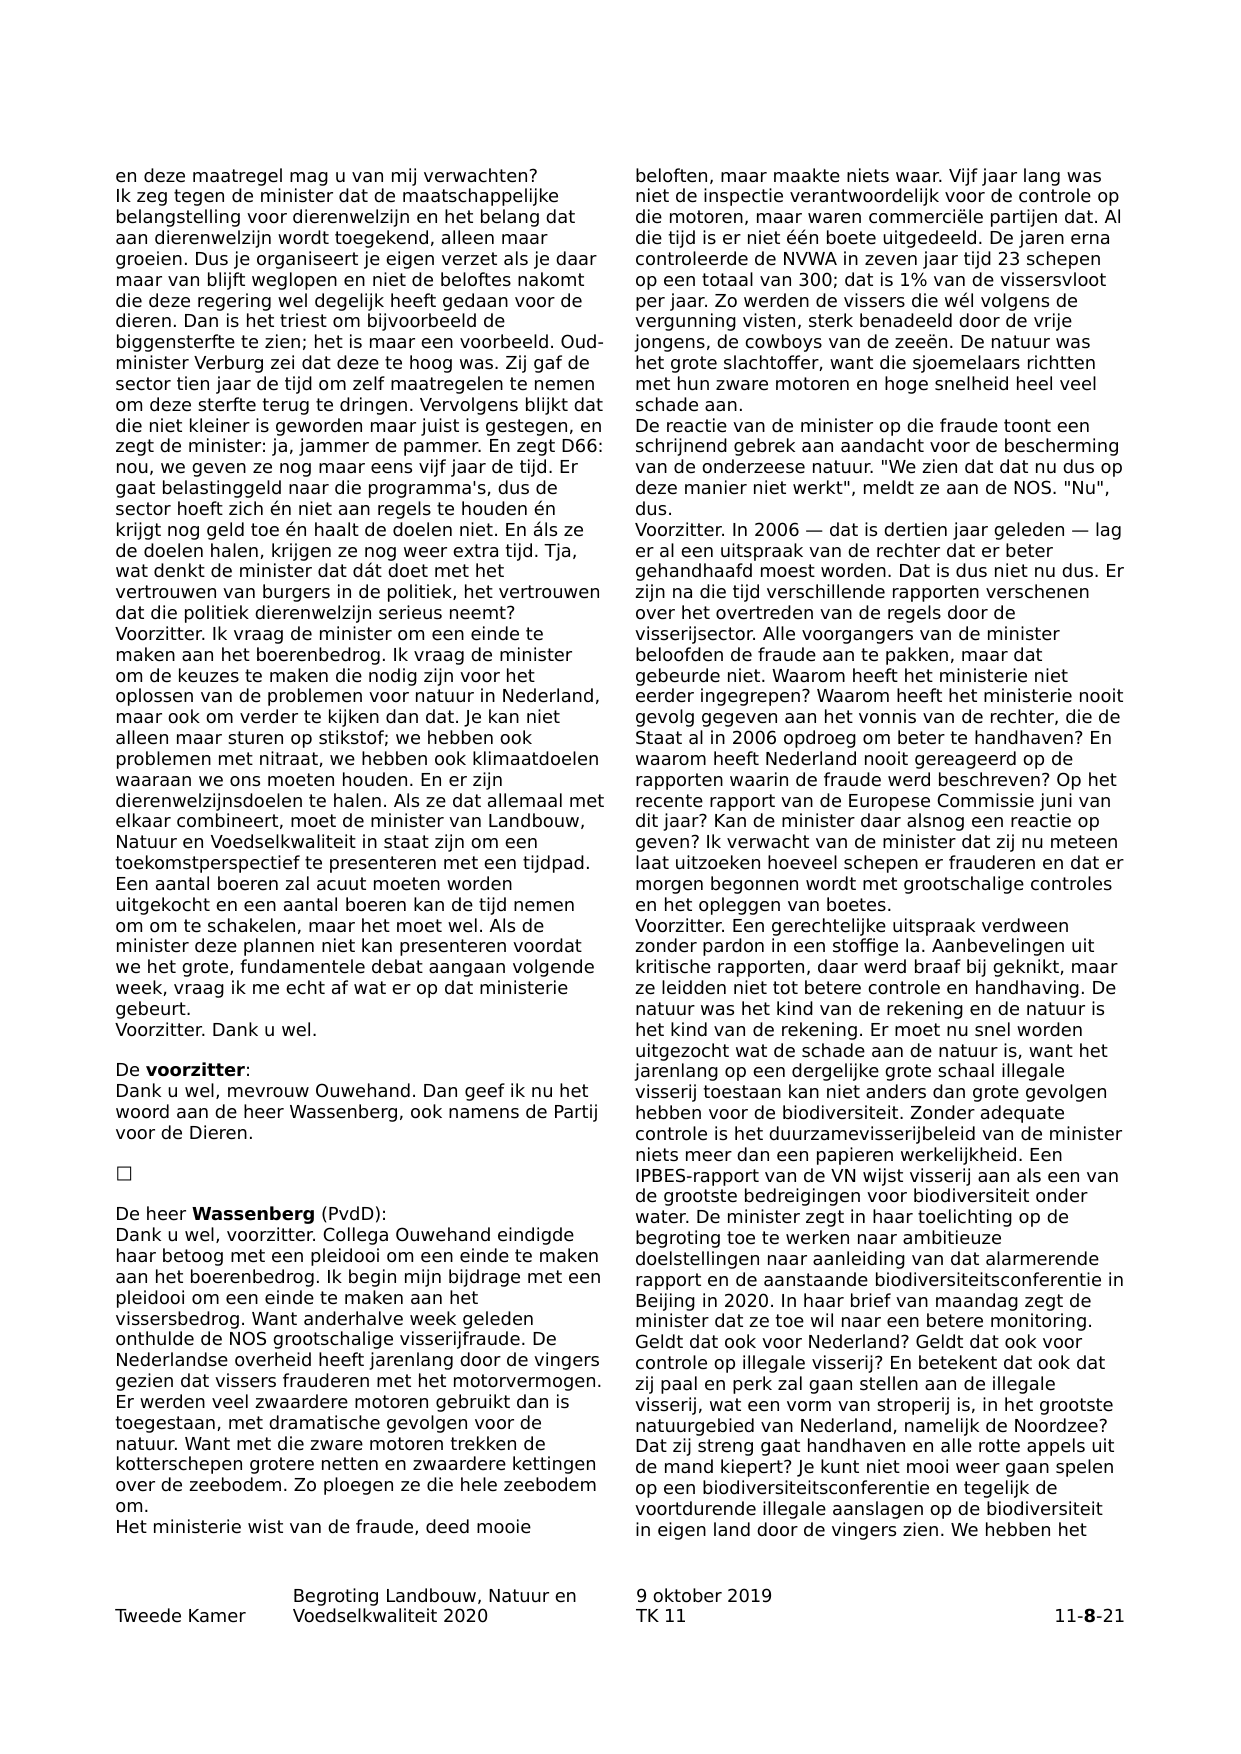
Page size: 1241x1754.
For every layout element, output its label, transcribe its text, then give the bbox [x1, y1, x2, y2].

text De heer Wassenberg (PvdD): [115, 1204, 605, 1225]
text Voorzitter. Ik vraag de minister om een einde te maken aan het boerenbedrog. Ik vraag de minister om de keuzes te maken die nodig zijn voor het oplossen van de problemen voor natuur in Nederland, maar ook om verder te kijken dan dat. Je kan niet alleen maar sturen op stikstof; we hebben ook problemen met nitraat, we hebben ook klimaatdoelen waaraan we ons moeten houden. En er zijn dierenwelzijnsdoelen te halen. Als ze dat allemaal met elkaar combineert, moet de minister van Landbouw, Natuur en Voedselkwaliteit in staat zijn om een toekomstperspectief te presenteren met een tijdpad. Een aantal boeren zal acuut moeten worden uitgekocht en een aantal boeren kan de tijd nemen om om te schakelen, maar het moet wel. Als de minister deze plannen niet kan presenteren voordat we het grote, fundamentele debat aangaan volgende week, vraag ik me echt af wat er op dat ministerie gebeurt. [115, 624, 605, 1019]
text Ik zeg tegen de minister dat de maatschappelijke belangstelling voor dierenwelzijn en het belang dat aan dierenwelzijn wordt toegekend, alleen maar groeien. Dus je organiseert je eigen verzet als je daar maar van blijft weglopen en niet de beloftes nakomt die deze regering wel degelijk heeft gedaan voor de dieren. Dan is het triest om bijvoorbeeld de biggensterfte te zien; het is maar een voorbeeld. Oud-minister Verburg zei dat deze te hoog was. Zij gaf de sector tien jaar de tijd om zelf maatregelen te nemen om deze sterfte terug te dringen. Vervolgens blijkt dat die niet kleiner is geworden maar juist is gestegen, en zegt de minister: ja, jammer de pammer. En zegt D66: nou, we geven ze nog maar eens vijf jaar de tijd. Er gaat belastinggeld naar die programma's, dus de sector hoeft zich én niet aan regels te houden én krijgt nog geld toe én haalt de doelen niet. En áls ze de doelen halen, krijgen ze nog weer extra tijd. Tja, wat denkt de minister dat dát doet met het vertrouwen van burgers in de politiek, het vertrouwen dat die politiek dierenwelzijn serieus neemt? [115, 186, 605, 624]
text Voorzitter. In 2006 — dat is dertien jaar geleden — lag er al een uitspraak van de rechter dat er beter gehandhaafd moest worden. Dat is dus niet nu dus. Er zijn na die tijd verschillende rapporten verschenen over het overtreden van de regels door de visserijsector. Alle voorgangers van de minister beloofden de fraude aan te pakken, maar dat gebeurde niet. Waarom heeft het ministerie niet eerder ingegrepen? Waarom heeft het ministerie nooit gevolg gegeven aan het vonnis van de rechter, die de Staat al in 2006 opdroeg om beter te handhaven? En waarom heeft Nederland nooit gereageerd op de rapporten waarin de fraude werd beschreven? Op het recente rapport van de Europese Commissie juni van dit jaar? Kan de minister daar alsnog een reactie op geven? Ik verwacht van de minister dat zij nu meteen laat uitzoeken hoeveel schepen er frauderen en dat er morgen begonnen wordt met grootschalige controles en het opleggen van boetes. [635, 519, 1125, 915]
text en deze maatregel mag u van mij verwachten? [115, 165, 605, 186]
text ⬜ [115, 1163, 605, 1184]
text Het ministerie wist van de fraude, deed mooie [115, 1517, 605, 1537]
text De voorzitter: [115, 1060, 605, 1081]
text beloften, maar maakte niets waar. Vijf jaar lang was niet de inspectie verantwoordelijk voor de controle op die motoren, maar waren commerciële partijen dat. Al die tijd is er niet één boete uitgedeeld. De jaren erna controleerde de NVWA in zeven jaar tijd 23 schepen op een totaal van 300; dat is 1% van de vissersvloot per jaar. Zo werden de vissers die wél volgens de vergunning visten, sterk benadeeld door de vrije jongens, de cowboys van de zeeën. De natuur was het grote slachtoffer, want die sjoemelaars richtten met hun zware motoren en hoge snelheid heel veel schade aan. [635, 165, 1125, 415]
text Dank u wel, voorzitter. Collega Ouwehand eindigde haar betoog met een pleidooi om een einde te maken aan het boerenbedrog. Ik begin mijn bijdrage met een pleidooi om een einde te maken aan het vissersbedrog. Want anderhalve week geleden onthulde de NOS grootschalige visserijfraude. De Nederlandse overheid heeft jarenlang door de vingers gezien dat vissers frauderen met het motorvermogen. Er werden veel zwaardere motoren gebruikt dan is toegestaan, met dramatische gevolgen voor de natuur. Want met die zware motoren trekken de kotterschepen grotere netten en zwaardere kettingen over de zeebodem. Zo ploegen ze die hele zeebodem om. [115, 1225, 605, 1517]
text Voorzitter. Een gerechtelijke uitspraak verdween zonder pardon in een stoffige la. Aanbevelingen uit kritische rapporten, daar werd braaf bij geknikt, maar ze leidden niet tot betere controle en handhaving. De natuur was het kind van de rekening en de natuur is het kind van de rekening. Er moet nu snel worden uitgezocht wat de schade aan de natuur is, want het jarenlang op een dergelijke grote schaal illegale visserij toestaan kan niet anders dan grote gevolgen hebben voor de biodiversiteit. Zonder adequate controle is het duurzamevisserijbeleid van de minister niets meer dan een papieren werkelijkheid. Een IPBES-rapport van de VN wijst visserij aan als een van de grootste bedreigingen voor biodiversiteit onder water. De minister zegt in haar toelichting op de begroting toe te werken naar ambitieuze doelstellingen naar aanleiding van dat alarmerende rapport en de aanstaande biodiversiteitsconferentie in Beijing in 2020. In haar brief van maandag zegt de minister dat ze toe wil naar een betere monitoring. Geldt dat ook voor Nederland? Geldt dat ook voor controle op illegale visserij? En betekent dat ook dat zij paal en perk zal gaan stellen aan de illegale visserij, wat een vorm van stroperij is, in het grootste natuurgebied van Nederland, namelijk de Noordzee? Dat zij streng gaat handhaven en alle rotte appels uit de mand kiepert? Je kunt niet mooi weer gaan spelen op een biodiversiteitsconferentie en tegelijk de voortdurende illegale aanslagen op de biodiversiteit in eigen land door de vingers zien. We hebben het [635, 915, 1125, 1540]
text Dank u wel, mevrouw Ouwehand. Dan geef ik nu het woord aan de heer Wassenberg, ook namens de Partij voor de Dieren. [115, 1081, 605, 1143]
text De reactie van de minister op die fraude toont een schrijnend gebrek aan aandacht voor de bescherming van de onderzeese natuur. "We zien dat dat nu dus op deze manier niet werkt", meldt ze aan de NOS. "Nu", dus. [635, 415, 1125, 519]
text Voorzitter. Dank u wel. [115, 1019, 605, 1040]
